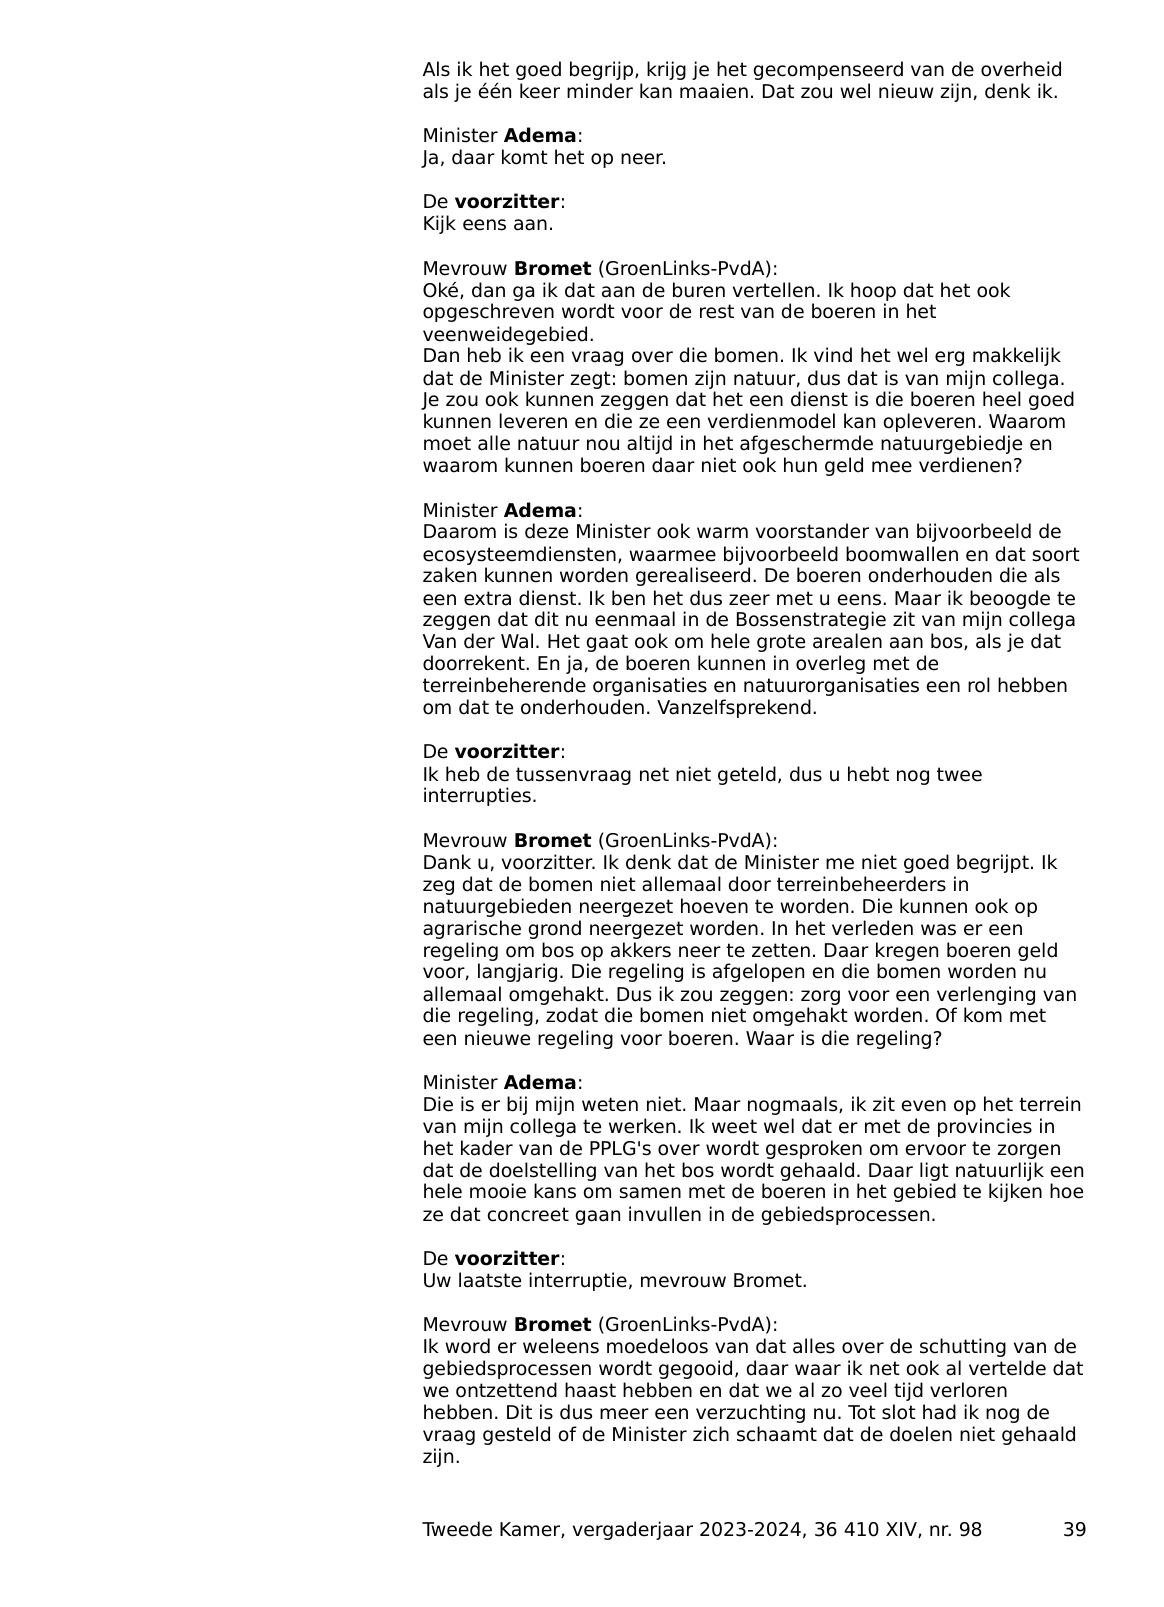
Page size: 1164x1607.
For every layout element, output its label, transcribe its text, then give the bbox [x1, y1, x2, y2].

text Mevrouw Bromet (GroenLinks-PvdA): [422, 257, 1087, 279]
text Minister Adema: [422, 499, 1087, 521]
text Dank u, voorzitter. Ik denk dat de Minister me niet goed begrijpt. Ik zeg dat de bomen niet allemaal door terreinbeheerders in natuurgebieden neergezet hoeven te worden. Die kunnen ook op agrarische grond neergezet worden. In het verleden was er een regeling om bos op akkers neer te zetten. Daar kregen boeren geld voor, langjarig. Die regeling is afgelopen en die bomen worden nu allemaal omgehakt. Dus ik zou zeggen: zorg voor een verlenging van die regeling, zodat die bomen niet omgehakt worden. Of kom met een nieuwe regeling voor boeren. Waar is die regeling? [422, 852, 1087, 1049]
text Ja, daar komt het op neer. [422, 147, 1087, 169]
text Als ik het goed begrijp, krijg je het gecompenseerd van de overheid als je één keer minder kan maaien. Dat zou wel nieuw zijn, denk ik. [422, 59, 1087, 103]
text Daarom is deze Minister ook warm voorstander van bijvoorbeeld de ecosysteemdiensten, waarmee bijvoorbeeld boomwallen en dat soort zaken kunnen worden gerealiseerd. De boeren onderhouden die als een extra dienst. Ik ben het dus zeer met u eens. Maar ik beoogde te zeggen dat dit nu eenmaal in de Bossenstrategie zit van mijn collega Van der Wal. Het gaat ook om hele grote arealen aan bos, als je dat doorrekent. En ja, de boeren kunnen in overleg met de terreinbeherende organisaties en natuurorganisaties een rol hebben om dat te onderhouden. Vanzelfsprekend. [422, 521, 1087, 719]
text Uw laatste interruptie, mevrouw Bromet. [422, 1269, 1087, 1292]
text Mevrouw Bromet (GroenLinks-PvdA): [422, 1314, 1087, 1336]
text Oké, dan ga ik dat aan de buren vertellen. Ik hoop dat het ook opgeschreven wordt voor de rest van de boeren in het veenweidegebied. [422, 279, 1087, 345]
text De voorzitter: [422, 1248, 1087, 1269]
text Dan heb ik een vraag over die bomen. Ik vind het wel erg makkelijk dat de Minister zegt: bomen zijn natuur, dus dat is van mijn collega. Je zou ook kunnen zeggen dat het een dienst is die boeren heel goed kunnen leveren en die ze een verdienmodel kan opleveren. Waarom moet alle natuur nou altijd in het afgeschermde natuurgebiedje en waarom kunnen boeren daar niet ook hun geld mee verdienen? [422, 345, 1087, 477]
text Die is er bij mijn weten niet. Maar nogmaals, ik zit even op het terrein van mijn collega te werken. Ik weet wel dat er met de provincies in het kader van de PPLG's over wordt gesproken om ervoor te zorgen dat de doelstelling van het bos wordt gehaald. Daar ligt natuurlijk een hele mooie kans om samen met de boeren in het gebied te kijken hoe ze dat concreet gaan invullen in de gebiedsprocessen. [422, 1093, 1087, 1225]
text Ik heb de tussenvraag net niet geteld, dus u hebt nog twee interrupties. [422, 763, 1087, 807]
text Kijk eens aan. [422, 213, 1087, 235]
text De voorzitter: [422, 741, 1087, 763]
text Minister Adema: [422, 1072, 1087, 1093]
text Mevrouw Bromet (GroenLinks-PvdA): [422, 829, 1087, 852]
text Ik word er weleens moedeloos van dat alles over de schutting van de gebiedsprocessen wordt gegooid, daar waar ik net ook al vertelde dat we ontzettend haast hebben en dat we al zo veel tijd verloren hebben. Dit is dus meer een verzuchting nu. Tot slot had ik nog de vraag gesteld of de Minister zich schaamt dat de doelen niet gehaald zijn. [422, 1336, 1087, 1468]
text De voorzitter: [422, 191, 1087, 213]
text Minister Adema: [422, 125, 1087, 147]
